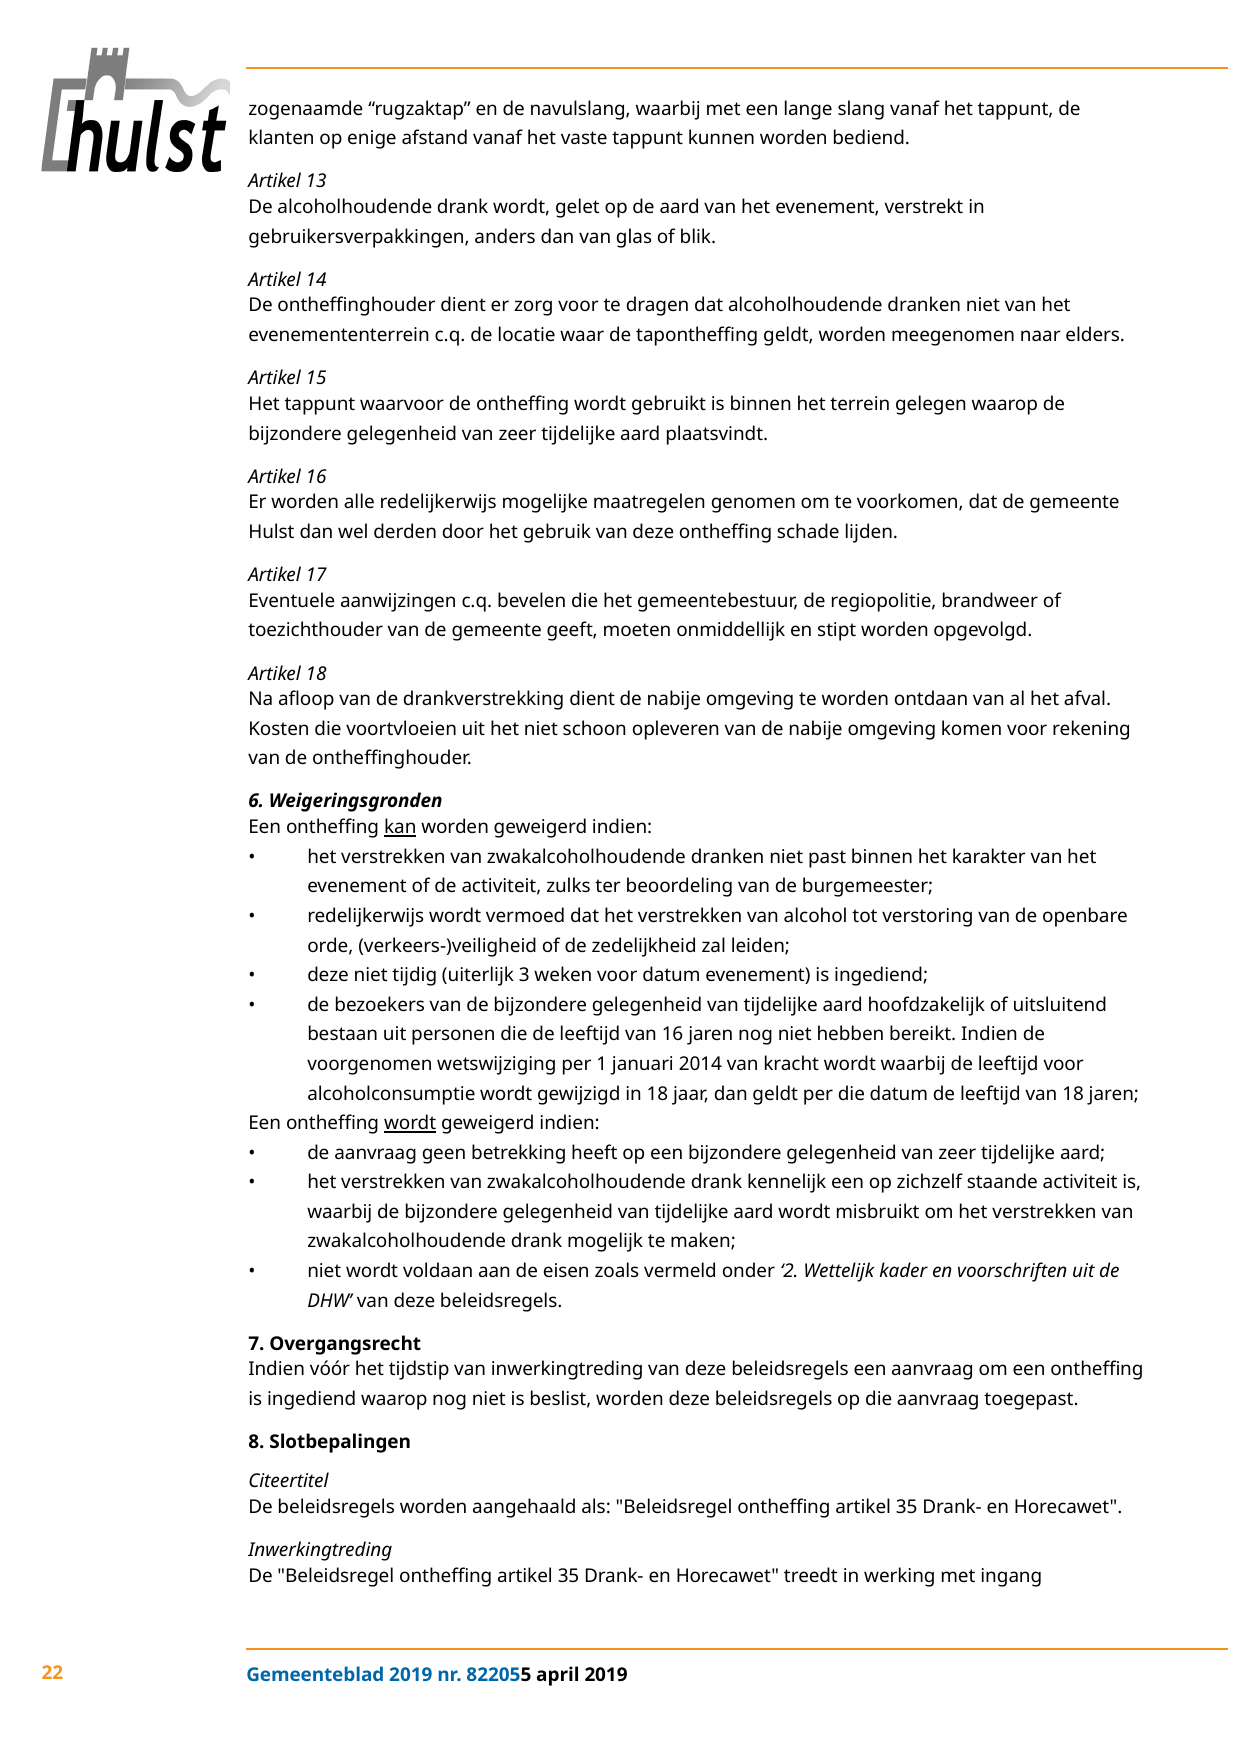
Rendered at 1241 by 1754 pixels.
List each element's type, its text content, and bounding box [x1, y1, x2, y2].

text Artikel 13 [248, 167, 1152, 193]
text Er worden alle redelijkerwijs mogelijke maatregelen genomen om te voorkomen, dat de gemeente Hulst dan wel derden door het gebruik van deze ontheffing schade lijden. [248, 488, 1152, 544]
text Artikel 17 [248, 561, 1152, 587]
text 6. Weigeringsgronden [248, 788, 1152, 813]
text 7. Overgangsrecht [248, 1330, 1152, 1356]
text De beleidsregels worden aangehaald als: "Beleidsregel ontheffing artikel 35 Drank- en Horecawet". [248, 1493, 1152, 1519]
text Inwerkingtreding [248, 1536, 1152, 1562]
text 8. Slotbepalingen [248, 1428, 1152, 1454]
list het verstrekken van zwakalcoholhoudende drank kennelijk een op zichzelf staande activiteit is, waarbij de bijzondere gelegenheid van tijdelijke aard wordt misbruikt om het verstrekken van zwakalcoholhoudende drank mogelijk te maken; [248, 1168, 1152, 1253]
text Artikel 15 [248, 364, 1152, 390]
text Een ontheffing kan worden geweigerd indien: [248, 813, 1152, 839]
text De ontheffinghouder dient er zorg voor te dragen dat alcoholhoudende dranken niet van het evenemententerrein c.q. de locatie waar de tapontheffing geldt, worden meegenomen naar elders. [248, 292, 1152, 347]
list deze niet tijdig (uiterlijk 3 weken voor datum evenement) is ingediend; [248, 961, 1152, 987]
text Artikel 18 [248, 660, 1152, 685]
text Een ontheffing wordt geweigerd indien: [248, 1109, 1152, 1135]
text Artikel 14 [248, 266, 1152, 292]
text Indien vóór het tijdstip van inwerkingtreding van deze beleidsregels een aanvraag om een ontheffing is ingediend waarop nog niet is beslist, worden deze beleidsregels op die aanvraag toegepast. [248, 1356, 1152, 1411]
picture [41, 47, 231, 172]
list de aanvraag geen betrekking heeft op een bijzondere gelegenheid van zeer tijdelijke aard; [248, 1139, 1152, 1164]
text Na afloop van de drankverstrekking dient de nabije omgeving te worden ontdaan van al het afval. Kosten die voortvloeien uit het niet schoon opleveren van de nabije omgeving komen voor rekening van de ontheffinghouder. [248, 685, 1152, 770]
text Artikel 16 [248, 463, 1152, 488]
list het verstrekken van zwakalcoholhoudende dranken niet past binnen het karakter van het evenement of de activiteit, zulks ter beoordeling van de burgemeester; [248, 843, 1152, 898]
list de bezoekers van de bijzondere gelegenheid van tijdelijke aard hoofdzakelijk of uitsluitend bestaan uit personen die de leeftijd van 16 jaren nog niet hebben bereikt. Indien de voorgenomen wetswijziging per 1 januari 2014 van kracht wordt waarbij de leeftijd voor alcoholconsumptie wordt gewijzigd in 18 jaar, dan geldt per die datum de leeftijd van 18 jaren; [248, 991, 1152, 1105]
text Het tappunt waarvoor de ontheffing wordt gebruikt is binnen het terrein gelegen waarop de bijzondere gelegenheid van zeer tijdelijke aard plaatsvindt. [248, 390, 1152, 445]
text Citeertitel [248, 1468, 1152, 1493]
text De alcoholhoudende drank wordt, gelet op de aard van het evenement, verstrekt in gebruikersverpakkingen, anders dan van glas of blik. [248, 193, 1152, 248]
list redelijkerwijs wordt vermoed dat het verstrekken van alcohol tot verstoring van de openbare orde, (verkeers-)veiligheid of de zedelijkheid zal leiden; [248, 902, 1152, 957]
text Eventuele aanwijzingen c.q. bevelen die het gemeentebestuur, de regiopolitie, brandweer of toezichthouder van de gemeente geeft, moeten onmiddellijk en stipt worden opgevolgd. [248, 587, 1152, 642]
text zogenaamde “rugzaktap” en de navulslang, waarbij met een lange slang vanaf het tappunt, de klanten op enige afstand vanaf het vaste tappunt kunnen worden bediend. [248, 95, 1152, 150]
text De "Beleidsregel ontheffing artikel 35 Drank- en Horecawet" treedt in werking met ingang [248, 1562, 1152, 1588]
list niet wordt voldaan aan de eisen zoals vermeld onder ‘2. Wettelijk kader en voorschriften uit de DHW’ van deze beleidsregels. [248, 1257, 1152, 1312]
